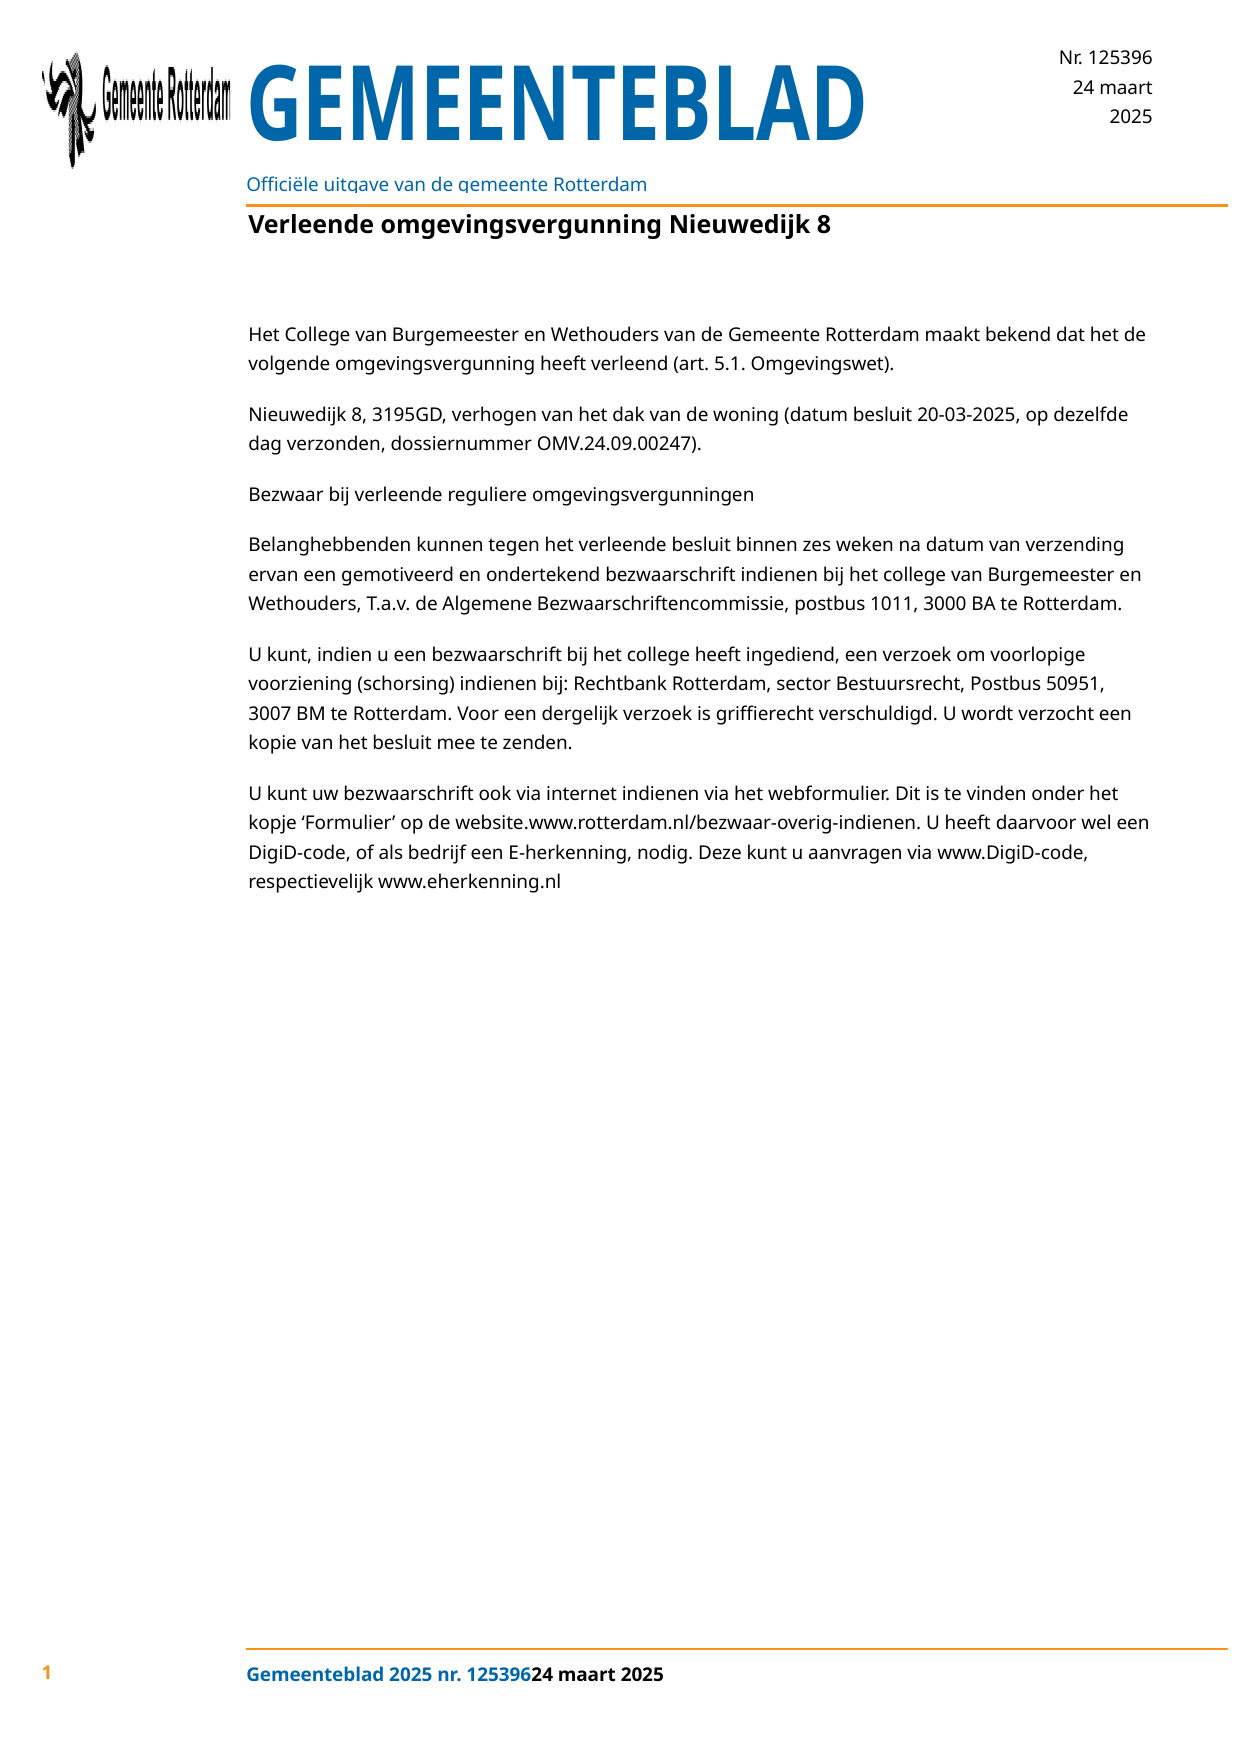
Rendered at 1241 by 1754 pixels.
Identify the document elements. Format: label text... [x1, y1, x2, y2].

text Het College van Burgemeester en Wethouders van de Gemeente Rotterdam maakt bekend dat het de volgende omgevingsvergunning heeft verleend (art. 5.1. Omgevingswet). [248, 321, 1152, 376]
picture [41, 47, 231, 172]
text Bezwaar bij verleende reguliere omgevingsvergunningen [248, 481, 1152, 506]
text Belanghebbenden kunnen tegen het verleende besluit binnen zes weken na datum van verzending ervan een gemotiveerd en ondertekend bezwaarschrift indienen bij het college van Burgemeester en Wethouders, T.a.v. de Algemene Bezwaarschriftencommissie, postbus 1011, 3000 BA te Rotterdam. [248, 531, 1152, 616]
text U kunt uw bezwaarschrift ook via internet indienen via het webformulier. Dit is te vinden onder het kopje ‘Formulier’ op de website.www.rotterdam.nl/bezwaar-overig-indienen. U heeft daarvoor wel een DigiD-code, of als bedrijf een E-herkenning, nodig. Deze kunt u aanvragen via www.DigiD-code, respectievelijk www.eherkenning.nl [248, 780, 1152, 894]
text Nieuwedijk 8, 3195GD, verhogen van het dak van de woning (datum besluit 20-03-2025, op dezelfde dag verzonden, dossiernummer OMV.24.09.00247). [248, 401, 1152, 456]
text Verleende omgevingsvergunning Nieuwedijk 8 [248, 207, 1152, 241]
text U kunt, indien u een bezwaarschrift bij het college heeft ingediend, een verzoek om voorlopige voorziening (schorsing) indienen bij: Rechtbank Rotterdam, sector Bestuursrecht, Postbus 50951, 3007 BM te Rotterdam. Voor een dergelijk verzoek is griffierecht verschuldigd. U wordt verzocht een kopie van het besluit mee te zenden. [248, 641, 1152, 755]
